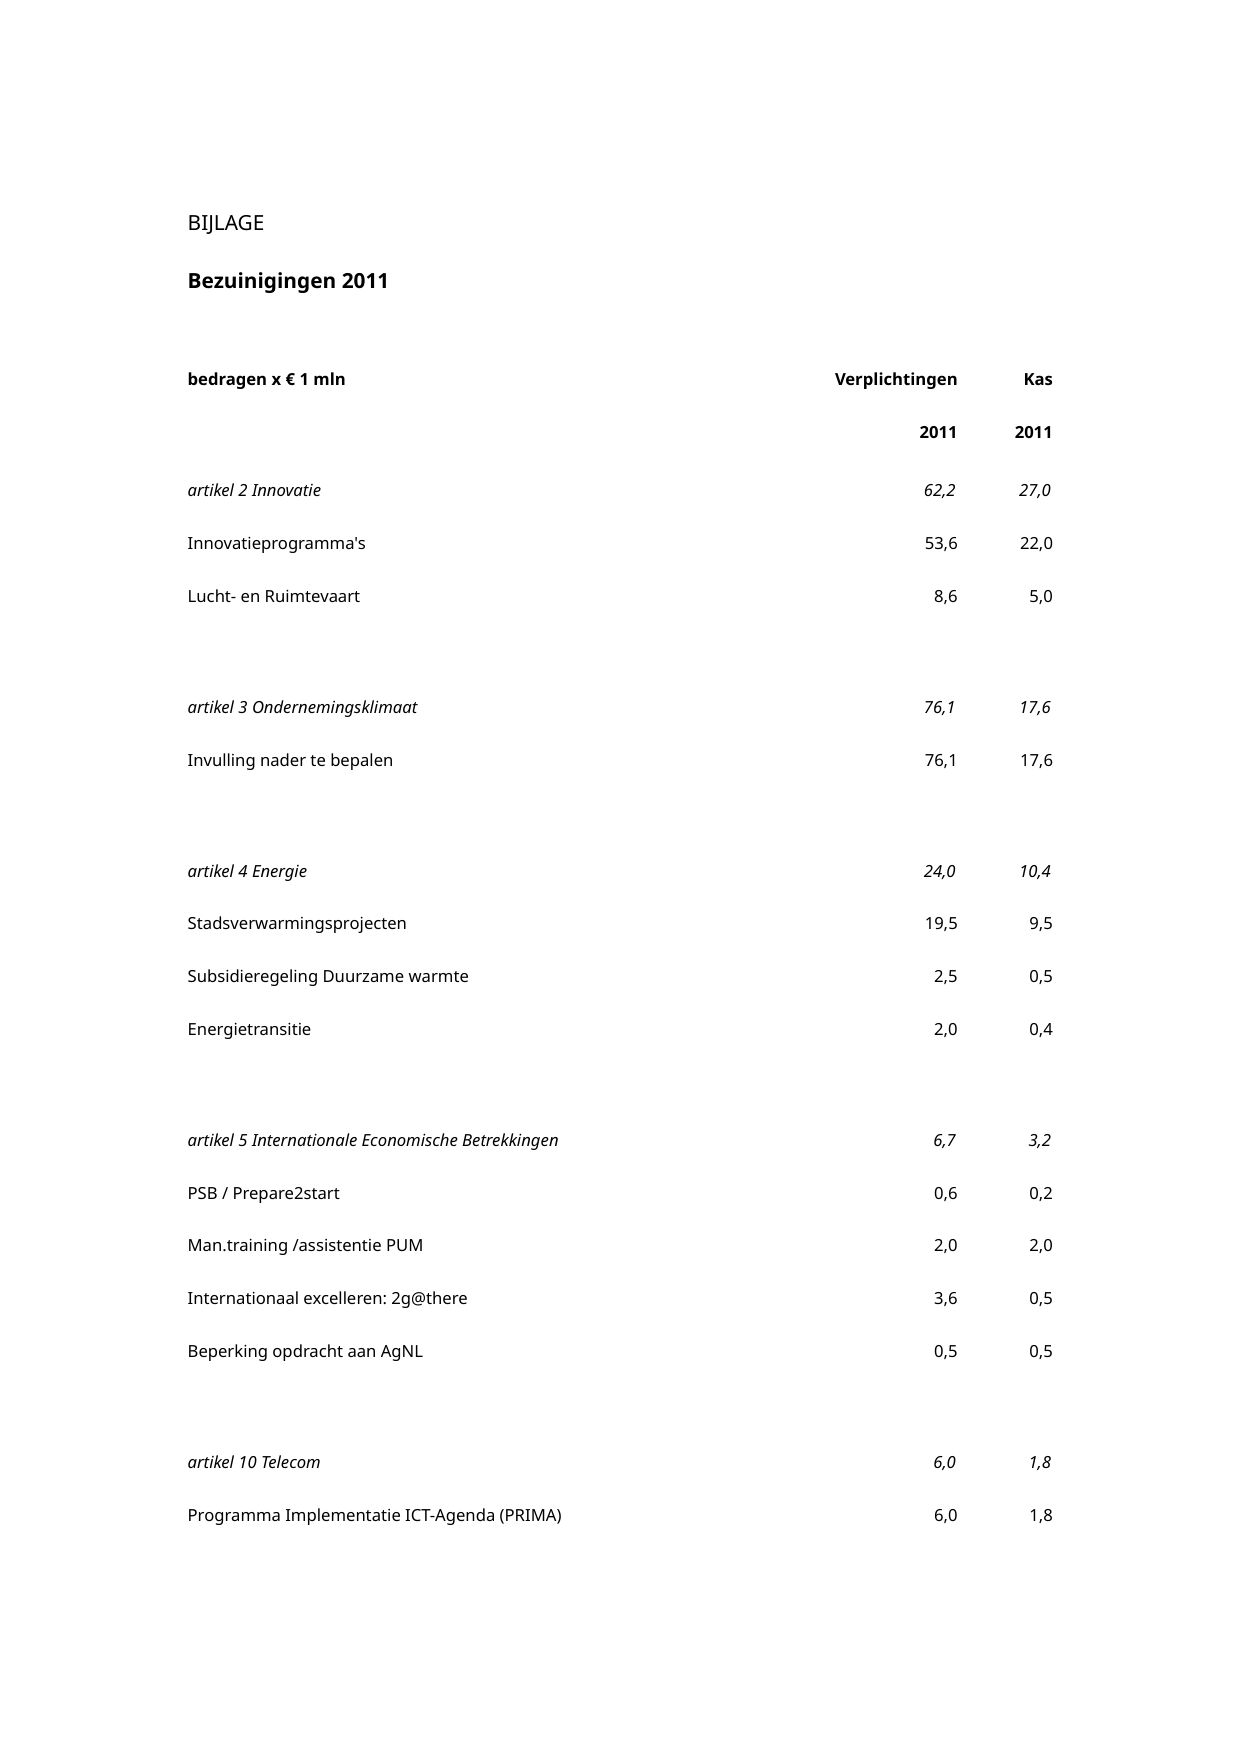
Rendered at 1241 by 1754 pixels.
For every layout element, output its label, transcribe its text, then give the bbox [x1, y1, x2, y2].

table_header bedragen x € 1 mln [188, 368, 724, 420]
table_cell 6,0 [724, 1503, 957, 1556]
table_cell 24,0 [724, 859, 957, 912]
table_cell 76,1 [724, 695, 957, 748]
table_cell 0,5 [958, 1287, 1053, 1339]
table_cell 62,2 [724, 479, 957, 532]
table_header Verplichtingen [724, 368, 957, 420]
table_cell Beperking opdracht aan AgNL [188, 1339, 724, 1392]
table_cell 3,6 [724, 1287, 957, 1339]
table_cell artikel 10 Telecom [188, 1451, 724, 1503]
table_cell Programma Implementatie ICT-Agenda (PRIMA) [188, 1503, 724, 1556]
table_cell [958, 637, 1053, 695]
table_cell 0,4 [958, 1018, 1053, 1070]
table_cell 2011 [958, 420, 1053, 479]
table_cell artikel 4 Energie [188, 859, 724, 912]
table_cell 0,2 [958, 1181, 1053, 1234]
table_cell [958, 1070, 1053, 1128]
table_cell Internationaal excelleren: 2g@there [188, 1287, 724, 1339]
table_cell 6,7 [724, 1129, 957, 1181]
table_cell 2011 [724, 420, 957, 479]
table_header Kas [958, 368, 1053, 420]
table_cell 53,6 [724, 532, 957, 584]
table_cell 0,5 [724, 1339, 957, 1392]
table_cell artikel 2 Innovatie [188, 479, 724, 532]
table_cell [188, 801, 724, 859]
text Bezuinigingen 2011 [187, 266, 1053, 295]
table_cell 17,6 [958, 695, 1053, 748]
table_cell [724, 1392, 957, 1451]
table_cell 1,8 [958, 1503, 1053, 1556]
table_cell 0,5 [958, 1339, 1053, 1392]
table_cell 2,0 [724, 1018, 957, 1070]
table_cell 10,4 [958, 859, 1053, 912]
table_cell 19,5 [724, 912, 957, 965]
table_cell 2,0 [958, 1234, 1053, 1287]
table_cell 2,0 [724, 1234, 957, 1287]
table_cell 0,5 [958, 965, 1053, 1017]
table_cell 17,6 [958, 748, 1053, 801]
table_cell PSB / Prepare2start [188, 1181, 724, 1234]
table_cell Subsidieregeling Duurzame warmte [188, 965, 724, 1017]
table_cell Lucht- en Ruimtevaart [188, 584, 724, 637]
table_cell Stadsverwarmingsprojecten [188, 912, 724, 965]
table_cell 2,5 [724, 965, 957, 1017]
table_cell 3,2 [958, 1129, 1053, 1181]
table_cell [724, 1070, 957, 1128]
table_cell Energietransitie [188, 1018, 724, 1070]
table_cell 1,8 [958, 1451, 1053, 1503]
table_cell Man.training /assistentie PUM [188, 1234, 724, 1287]
table_cell artikel 5 Internationale Economische Betrekkingen [188, 1129, 724, 1181]
table_cell [958, 801, 1053, 859]
table_cell [188, 420, 724, 479]
table_cell [724, 801, 957, 859]
table_cell 9,5 [958, 912, 1053, 965]
table_cell Invulling nader te bepalen [188, 748, 724, 801]
table_cell 22,0 [958, 532, 1053, 584]
table_cell [958, 1392, 1053, 1451]
table_cell [188, 1070, 724, 1128]
table_cell artikel 3 Ondernemingsklimaat [188, 695, 724, 748]
table_cell 5,0 [958, 584, 1053, 637]
table_cell 6,0 [724, 1451, 957, 1503]
table_cell [724, 637, 957, 695]
table_cell [188, 637, 724, 695]
table_cell 8,6 [724, 584, 957, 637]
table_cell [188, 1392, 724, 1451]
table_cell Innovatieprogramma's [188, 532, 724, 584]
table_cell 27,0 [958, 479, 1053, 532]
table_cell 76,1 [724, 748, 957, 801]
subtitle BIJLAGE [187, 208, 1053, 236]
table_cell 0,6 [724, 1181, 957, 1234]
